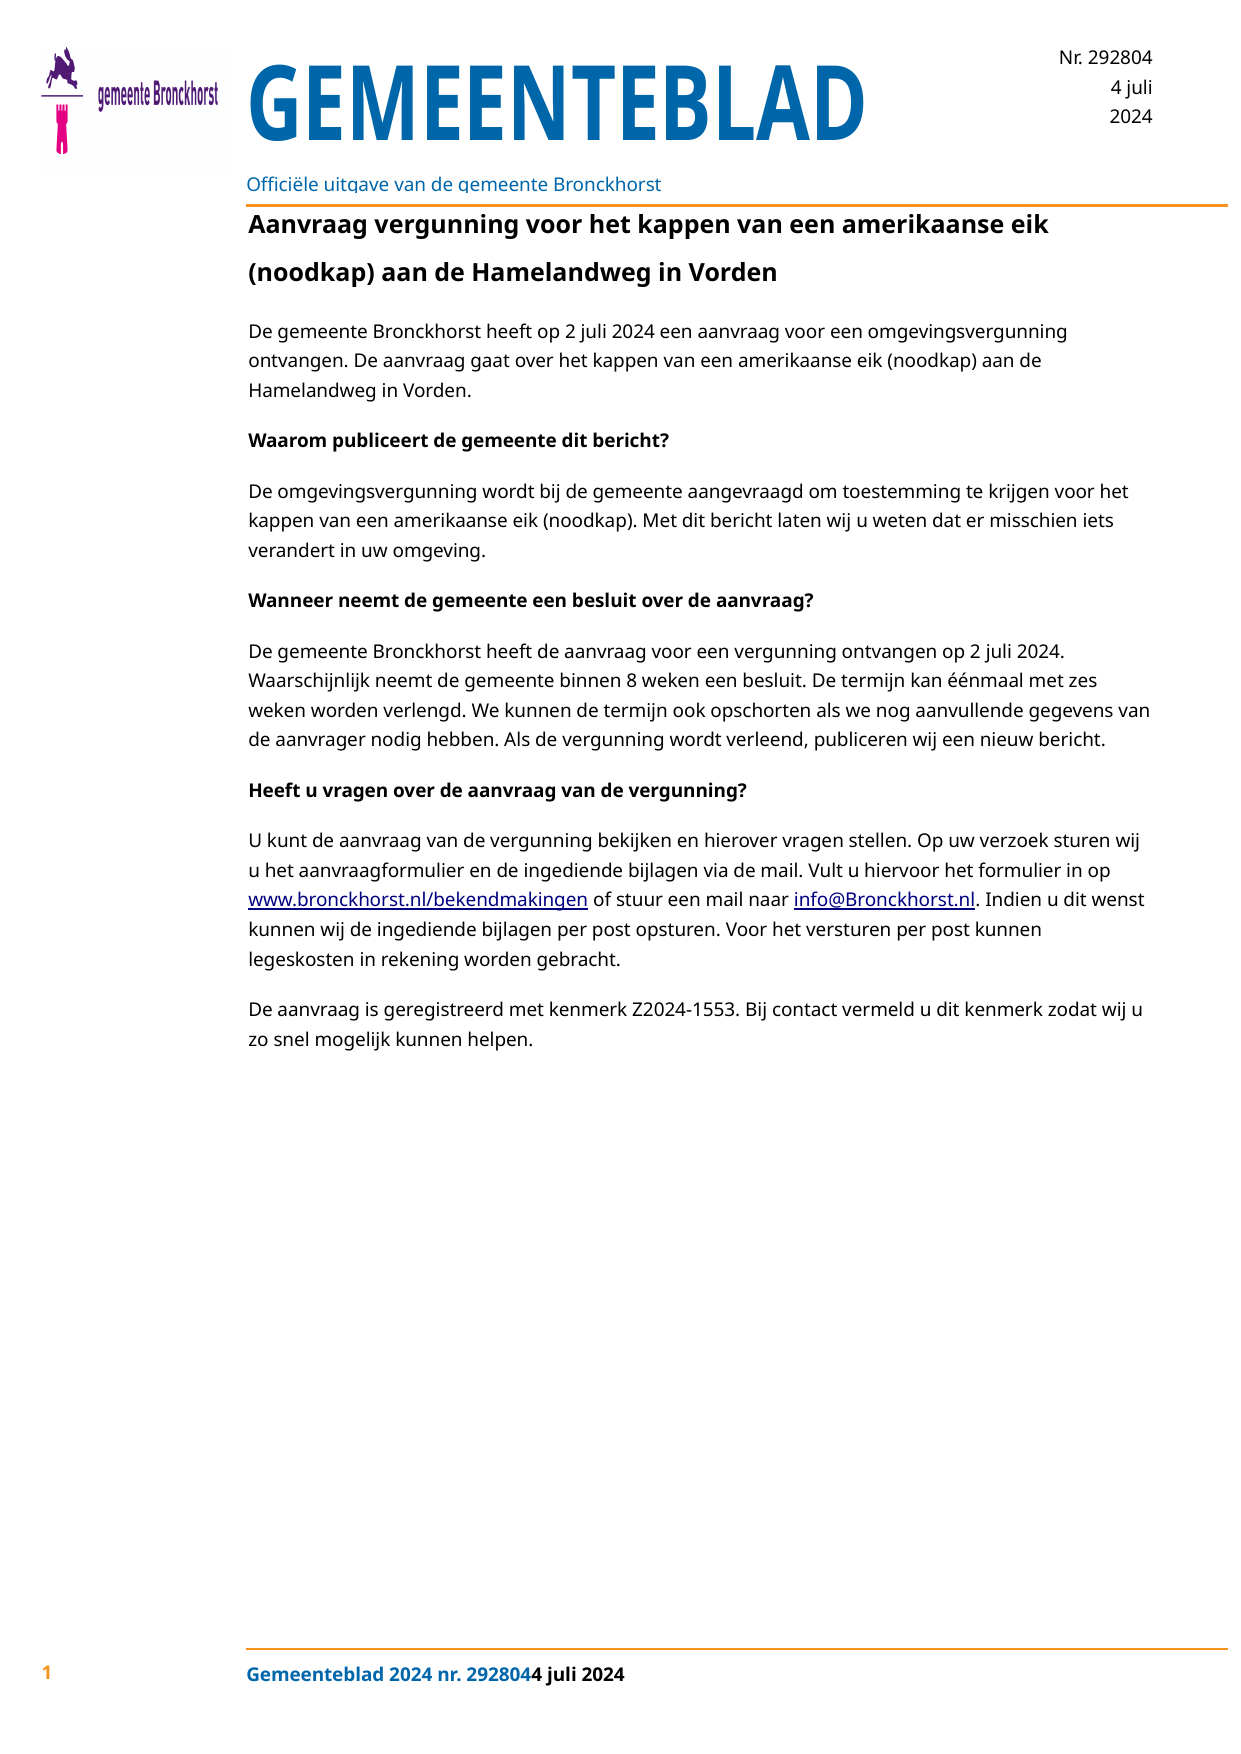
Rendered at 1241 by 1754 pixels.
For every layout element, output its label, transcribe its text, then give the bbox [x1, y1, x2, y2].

text Waarom publiceert de gemeente dit bericht? [248, 427, 1152, 453]
text De omgevingsvergunning wordt bij de gemeente aangevraagd om toestemming te krijgen voor het kappen van een amerikaanse eik (noodkap). Met dit bericht laten wij u weten dat er misschien iets verandert in uw omgeving. [248, 478, 1152, 563]
text Heeft u vragen over de aanvraag van de vergunning? [248, 777, 1152, 803]
text De aanvraag is geregistreerd met kenmerk Z2024-1553. Bij contact vermeld u dit kenmerk zodat wij u zo snel mogelijk kunnen helpen. [248, 996, 1152, 1052]
text Wanneer neemt de gemeente een besluit over de aanvraag? [248, 587, 1152, 613]
text U kunt de aanvraag van de vergunning bekijken en hierover vragen stellen. Op uw verzoek sturen wij u het aanvraagformulier en de ingediende bijlagen via de mail. Vult u hiervoor het formulier in op www.bronckhorst.nl/bekendmakingen of stuur een mail naar info@Bronckhorst.nl. Indien u dit wenst kunnen wij de ingediende bijlagen per post opsturen. Voor het versturen per post kunnen legeskosten in rekening worden gebracht. [248, 827, 1152, 972]
text Aanvraag vergunning voor het kappen van een amerikaanse eik (noodkap) aan de Hamelandweg in Vorden [248, 207, 1152, 288]
text De gemeente Bronckhorst heeft de aanvraag voor een vergunning ontvangen op 2 juli 2024. Waarschijnlijk neemt de gemeente binnen 8 weken een besluit. De termijn kan éénmaal met zes weken worden verlengd. We kunnen de termijn ook opschorten als we nog aanvullende gegevens van de aanvrager nodig hebben. Als de vergunning wordt verleend, publiceren wij een nieuw bericht. [248, 638, 1152, 752]
picture [41, 47, 231, 172]
text De gemeente Bronckhorst heeft op 2 juli 2024 een aanvraag voor een omgevingsvergunning ontvangen. De aanvraag gaat over het kappen van een amerikaanse eik (noodkap) aan de Hamelandweg in Vorden. [248, 318, 1152, 403]
